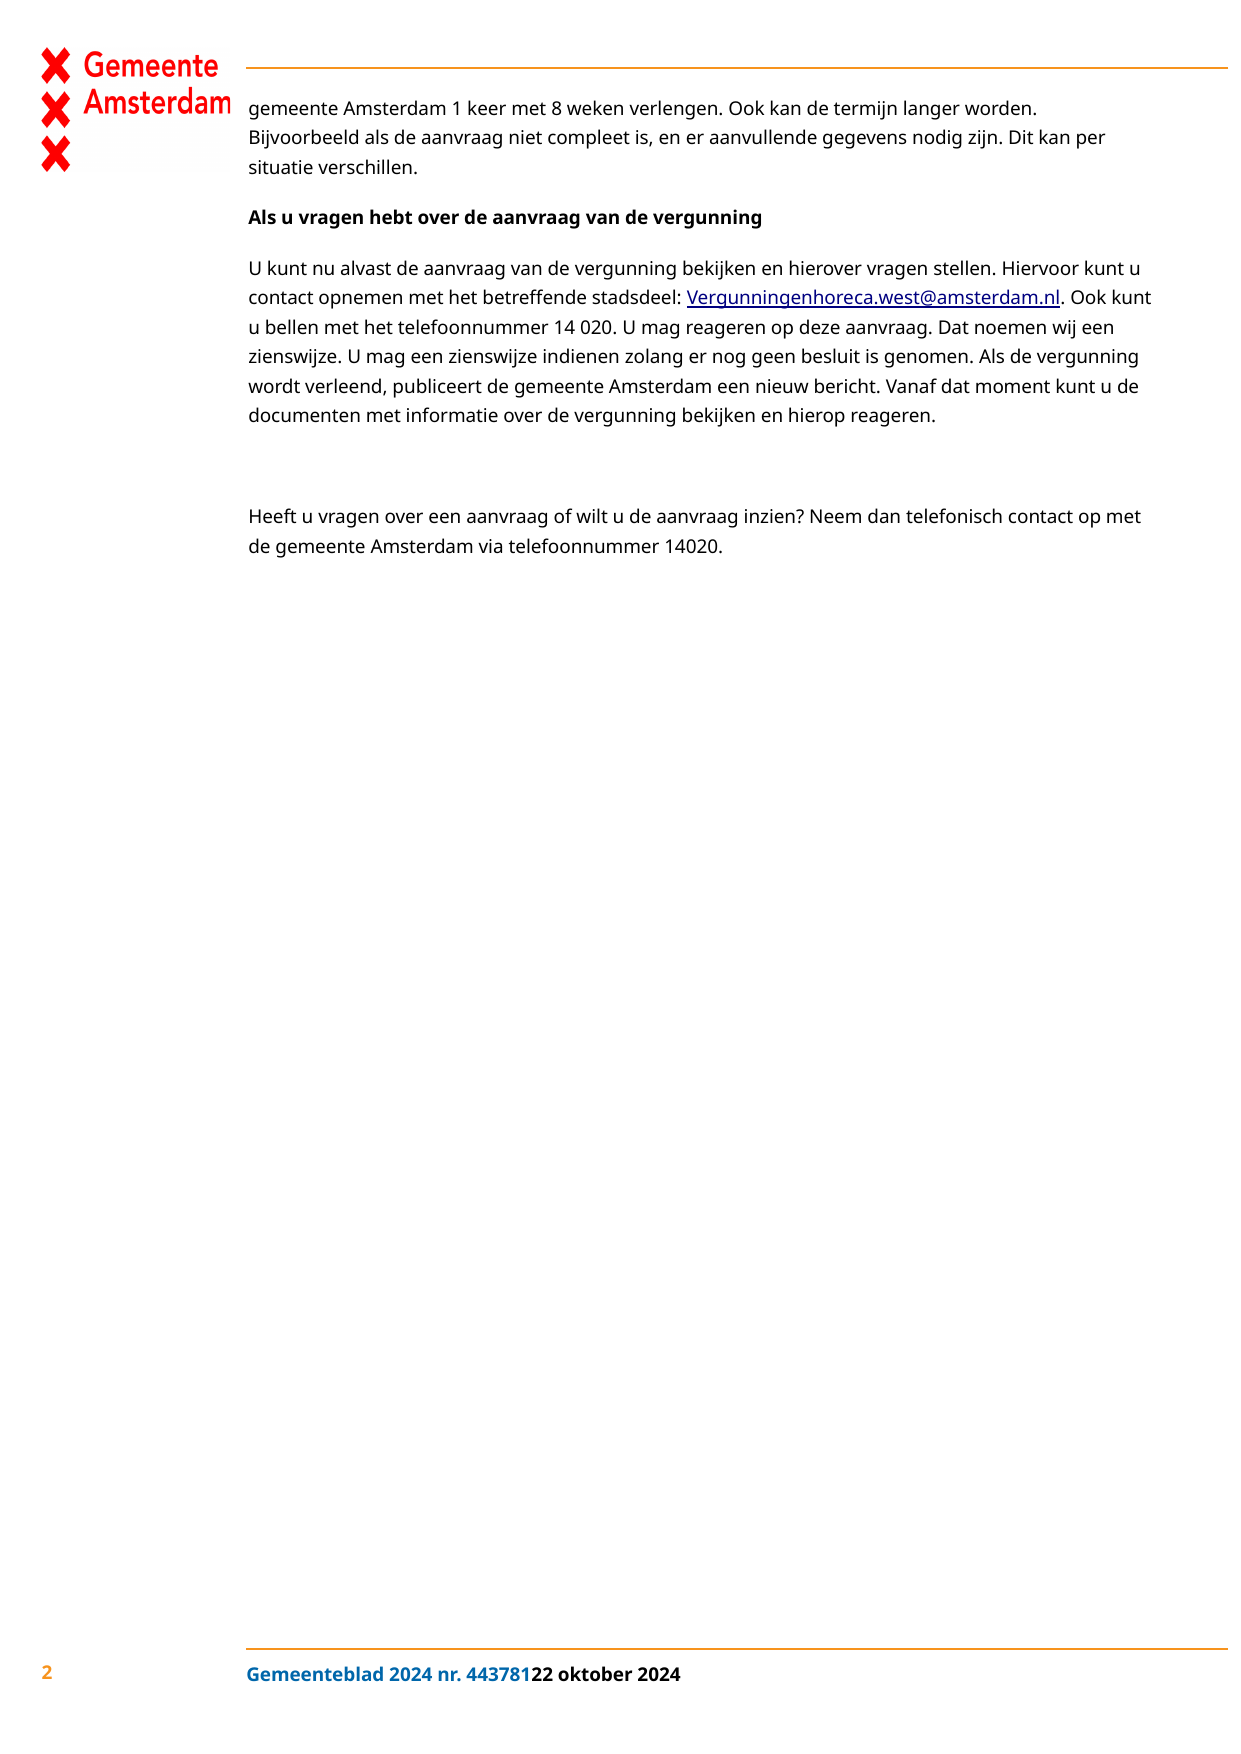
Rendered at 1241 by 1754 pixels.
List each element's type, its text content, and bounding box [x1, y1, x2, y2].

text gemeente Amsterdam 1 keer met 8 weken verlengen. Ook kan de termijn langer worden. Bijvoorbeeld als de aanvraag niet compleet is, en er aanvullende gegevens nodig zijn. Dit kan per situatie verschillen. [248, 95, 1152, 180]
picture [41, 47, 231, 172]
text Als u vragen hebt over de aanvraag van de vergunning [248, 204, 1152, 230]
text Heeft u vragen over een aanvraag of wilt u de aanvraag inzien? Neem dan telefonisch contact op met de gemeente Amsterdam via telefoonnummer 14020. [248, 503, 1152, 559]
text U kunt nu alvast de aanvraag van de vergunning bekijken en hierover vragen stellen. Hiervoor kunt u contact opnemen met het betreffende stadsdeel: Vergunningenhoreca.west@amsterdam.nl. Ook kunt u bellen met het telefoonnummer 14 020. U mag reageren op deze aanvraag. Dat noemen wij een zienswijze. U mag een zienswijze indienen zolang er nog geen besluit is genomen. Als de vergunning wordt verleend, publiceert de gemeente Amsterdam een nieuw bericht. Vanaf dat moment kunt u de documenten met informatie over de vergunning bekijken en hierop reageren. [248, 255, 1152, 428]
